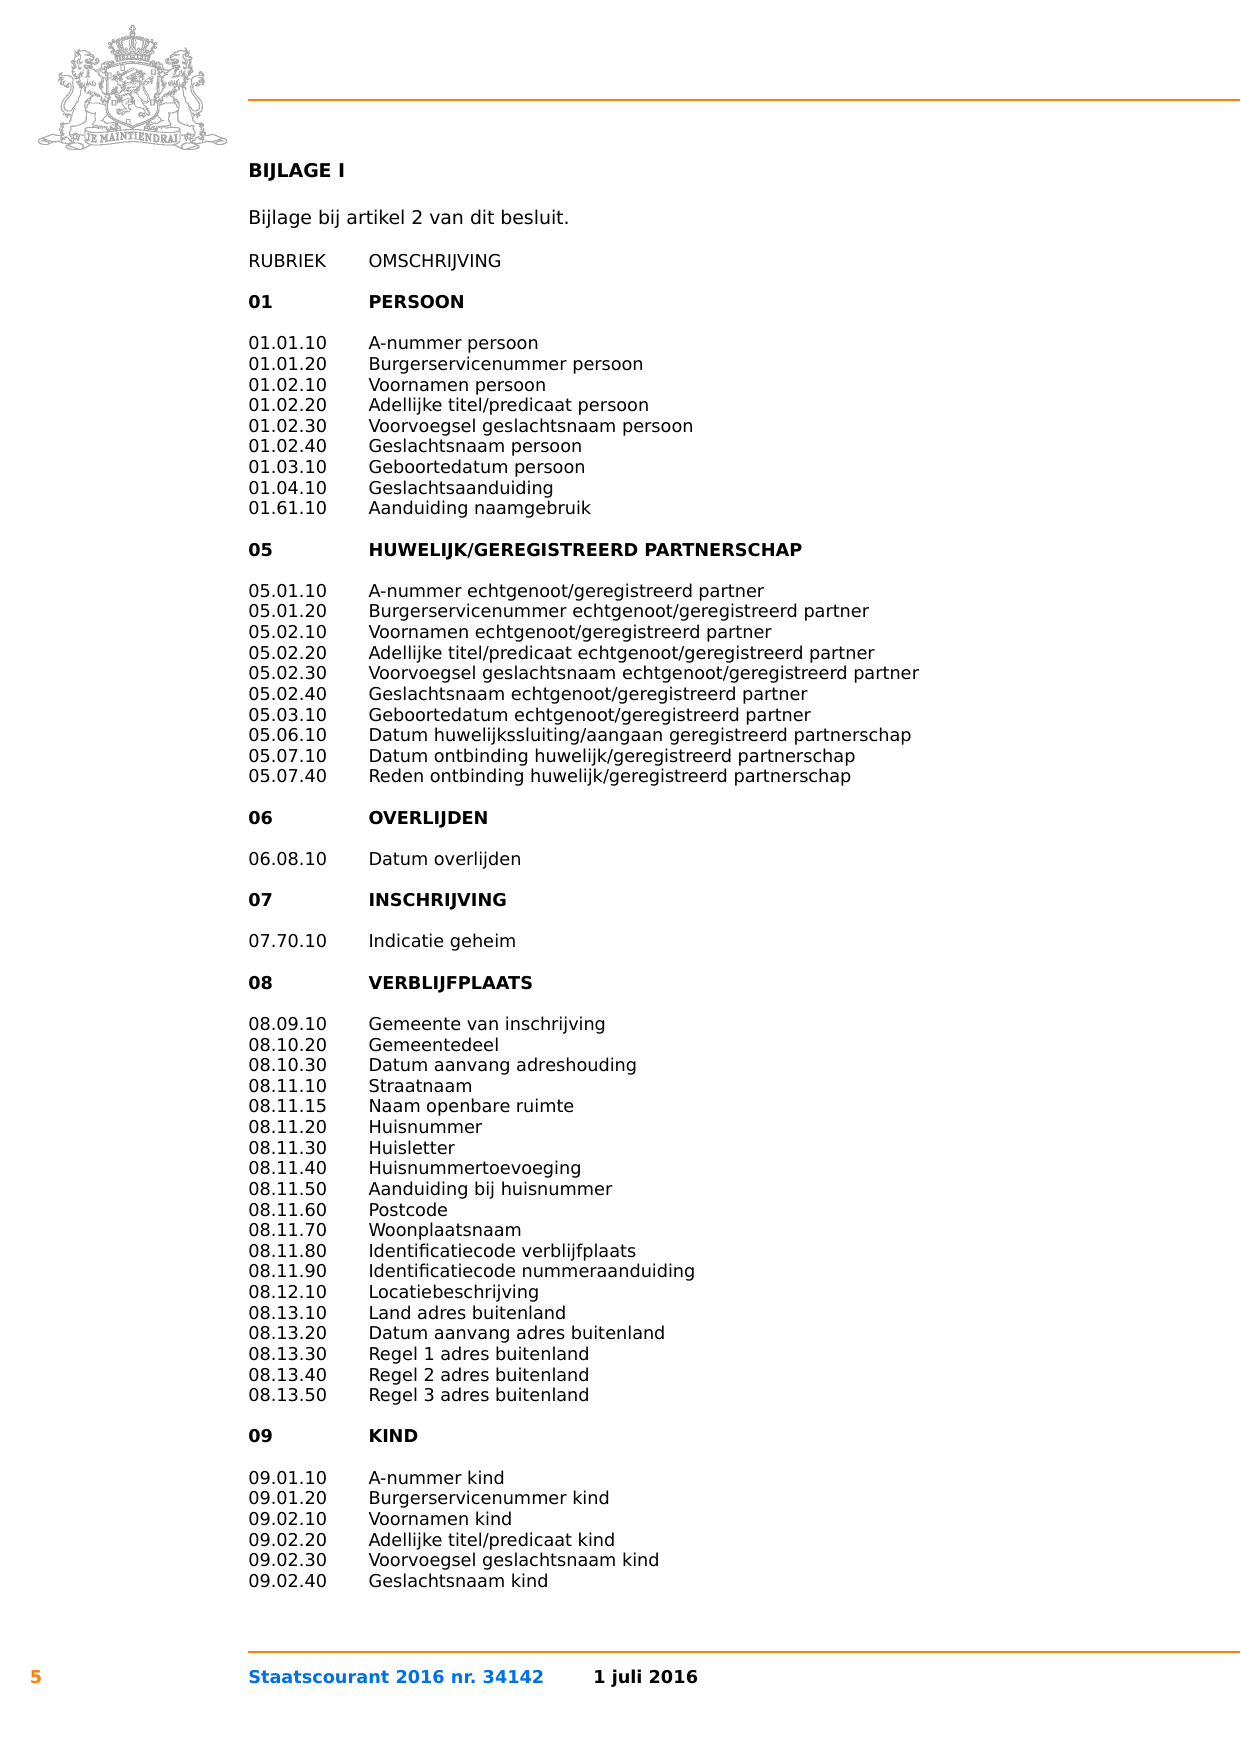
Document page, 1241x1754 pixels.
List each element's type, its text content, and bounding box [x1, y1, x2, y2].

table_cell A-nummer persoon [363, 333, 1163, 354]
table_cell Straatnaam [363, 1076, 1163, 1096]
table_cell 09.02.10 [248, 1509, 362, 1529]
table_cell [248, 560, 362, 581]
table_cell 01.02.30 [248, 416, 362, 436]
table_cell [363, 560, 1163, 581]
table_cell 09.01.20 [248, 1488, 362, 1509]
table_cell [363, 519, 1163, 539]
table_cell 09 [248, 1426, 362, 1447]
table_cell Voornamen kind [363, 1509, 1163, 1529]
table_cell 05.03.10 [248, 705, 362, 725]
table_cell Datum aanvang adreshouding [363, 1055, 1163, 1076]
table_cell Postcode [363, 1200, 1163, 1220]
table_cell Naam openbare ruimte [363, 1096, 1163, 1117]
table_cell 08.11.70 [248, 1220, 362, 1241]
table_cell [363, 1406, 1163, 1426]
table_cell 09.02.20 [248, 1530, 362, 1550]
table_cell Woonplaatsnaam [363, 1220, 1163, 1241]
table_cell Regel 3 adres buitenland [363, 1385, 1163, 1406]
table_cell 05.07.10 [248, 746, 362, 766]
table_cell 08.13.40 [248, 1365, 362, 1385]
table_cell 08.10.20 [248, 1035, 362, 1055]
table_header RUBRIEK [248, 251, 362, 271]
table_cell Huisnummer [363, 1117, 1163, 1138]
table_cell [363, 1447, 1163, 1468]
table_cell A-nummer echtgenoot/geregistreerd partner [363, 581, 1163, 601]
text Bijlage bij artikel 2 van dit besluit. [248, 207, 1163, 229]
table_cell Indicatie geheim [363, 931, 1163, 952]
table_cell 07.70.10 [248, 931, 362, 952]
table_cell 01.02.40 [248, 436, 362, 457]
table_cell Regel 1 adres buitenland [363, 1344, 1163, 1364]
table_cell KIND [363, 1426, 1163, 1447]
table_cell 01.03.10 [248, 457, 362, 478]
table_cell [248, 787, 362, 808]
table_cell 05.01.10 [248, 581, 362, 601]
table_cell 09.01.10 [248, 1468, 362, 1488]
table_cell Gemeente van inschrijving [363, 1014, 1163, 1034]
picture [38, 25, 227, 150]
table_cell Adellijke titel/predicaat persoon [363, 395, 1163, 416]
table_cell Reden ontbinding huwelijk/geregistreerd partnerschap [363, 766, 1163, 787]
table_cell Datum aanvang adres buitenland [363, 1323, 1163, 1344]
table_cell [363, 313, 1163, 333]
table_cell Geslachtsnaam kind [363, 1571, 1163, 1591]
table_cell Huisletter [363, 1138, 1163, 1158]
table_cell 01.04.10 [248, 478, 362, 498]
table_cell A-nummer kind [363, 1468, 1163, 1488]
table_cell 05.01.20 [248, 601, 362, 622]
table_cell 08.11.30 [248, 1138, 362, 1158]
table_cell 05.02.40 [248, 684, 362, 704]
table_cell Voorvoegsel geslachtsnaam persoon [363, 416, 1163, 436]
table_cell [248, 1406, 362, 1426]
table_cell [363, 870, 1163, 890]
table_cell 08.11.10 [248, 1076, 362, 1096]
table_cell OVERLIJDEN [363, 808, 1163, 828]
table_cell 08.13.20 [248, 1323, 362, 1344]
table_cell Identificatiecode nummeraanduiding [363, 1261, 1163, 1282]
table_cell Identificatiecode verblijfplaats [363, 1241, 1163, 1261]
table_cell 08.11.15 [248, 1096, 362, 1117]
table_cell 08.09.10 [248, 1014, 362, 1034]
table_cell 06.08.10 [248, 849, 362, 869]
table_cell Voorvoegsel geslachtsnaam echtgenoot/geregistreerd partner [363, 663, 1163, 684]
table_cell [248, 313, 362, 333]
table_cell [363, 828, 1163, 849]
table_cell 06 [248, 808, 362, 828]
table_cell Aanduiding naamgebruik [363, 498, 1163, 519]
table_cell 01.02.20 [248, 395, 362, 416]
table_cell [248, 271, 362, 292]
table_cell VERBLIJFPLAATS [363, 973, 1163, 993]
table_cell 05.02.20 [248, 643, 362, 663]
table_cell Geboortedatum persoon [363, 457, 1163, 478]
table_cell 01.01.10 [248, 333, 362, 354]
table_cell Land adres buitenland [363, 1303, 1163, 1323]
table_cell 08.11.80 [248, 1241, 362, 1261]
table_cell Locatiebeschrijving [363, 1282, 1163, 1303]
table_cell Voornamen persoon [363, 375, 1163, 395]
table_cell 08.11.20 [248, 1117, 362, 1138]
table_cell [248, 519, 362, 539]
table_cell 08.11.90 [248, 1261, 362, 1282]
table_cell 05.02.30 [248, 663, 362, 684]
table_cell 05.07.40 [248, 766, 362, 787]
table_cell Burgerservicenummer persoon [363, 354, 1163, 374]
table_cell Geboortedatum echtgenoot/geregistreerd partner [363, 705, 1163, 725]
table_cell [248, 870, 362, 890]
table_cell [363, 952, 1163, 973]
table_cell 08.13.10 [248, 1303, 362, 1323]
table_cell 08.13.50 [248, 1385, 362, 1406]
table_cell Gemeentedeel [363, 1035, 1163, 1055]
table_cell 08.11.40 [248, 1158, 362, 1179]
table_cell 08.13.30 [248, 1344, 362, 1364]
table_cell Burgerservicenummer echtgenoot/geregistreerd partner [363, 601, 1163, 622]
table_cell 08.11.50 [248, 1179, 362, 1199]
table_cell [248, 828, 362, 849]
table_cell 05.06.10 [248, 725, 362, 746]
table_cell Huisnummertoevoeging [363, 1158, 1163, 1179]
table_cell [363, 911, 1163, 931]
table_cell [248, 911, 362, 931]
table_cell 08.10.30 [248, 1055, 362, 1076]
table_cell Datum ontbinding huwelijk/geregistreerd partnerschap [363, 746, 1163, 766]
table_cell Voorvoegsel geslachtsnaam kind [363, 1550, 1163, 1571]
table_cell Adellijke titel/predicaat echtgenoot/geregistreerd partner [363, 643, 1163, 663]
table_cell 09.02.40 [248, 1571, 362, 1591]
table_cell 08 [248, 973, 362, 993]
table_cell [363, 787, 1163, 808]
table_cell Voornamen echtgenoot/geregistreerd partner [363, 622, 1163, 643]
table_cell 01 [248, 292, 362, 313]
table_cell Aanduiding bij huisnummer [363, 1179, 1163, 1199]
table_cell Geslachtsnaam echtgenoot/geregistreerd partner [363, 684, 1163, 704]
table_cell 01.02.10 [248, 375, 362, 395]
table_cell [363, 993, 1163, 1014]
subtitle BIJLAGE I [248, 160, 1163, 182]
table_cell 07 [248, 890, 362, 911]
table_header OMSCHRIJVING [363, 251, 1163, 271]
table_cell 01.61.10 [248, 498, 362, 519]
table_cell 05 [248, 540, 362, 560]
table_cell PERSOON [363, 292, 1163, 313]
table_cell HUWELIJK/GEREGISTREERD PARTNERSCHAP [363, 540, 1163, 560]
table_cell 01.01.20 [248, 354, 362, 374]
table_cell 08.12.10 [248, 1282, 362, 1303]
table_cell [363, 271, 1163, 292]
table_cell Geslachtsaanduiding [363, 478, 1163, 498]
table_cell [248, 993, 362, 1014]
table_cell Datum huwelijkssluiting/aangaan geregistreerd partnerschap [363, 725, 1163, 746]
table_cell 05.02.10 [248, 622, 362, 643]
table_cell 08.11.60 [248, 1200, 362, 1220]
table_cell Regel 2 adres buitenland [363, 1365, 1163, 1385]
table_cell 09.02.30 [248, 1550, 362, 1571]
table_cell [248, 952, 362, 973]
table_cell [248, 1447, 362, 1468]
table_cell Geslachtsnaam persoon [363, 436, 1163, 457]
table_cell INSCHRIJVING [363, 890, 1163, 911]
table_cell Burgerservicenummer kind [363, 1488, 1163, 1509]
table_cell Datum overlijden [363, 849, 1163, 869]
table_cell Adellijke titel/predicaat kind [363, 1530, 1163, 1550]
